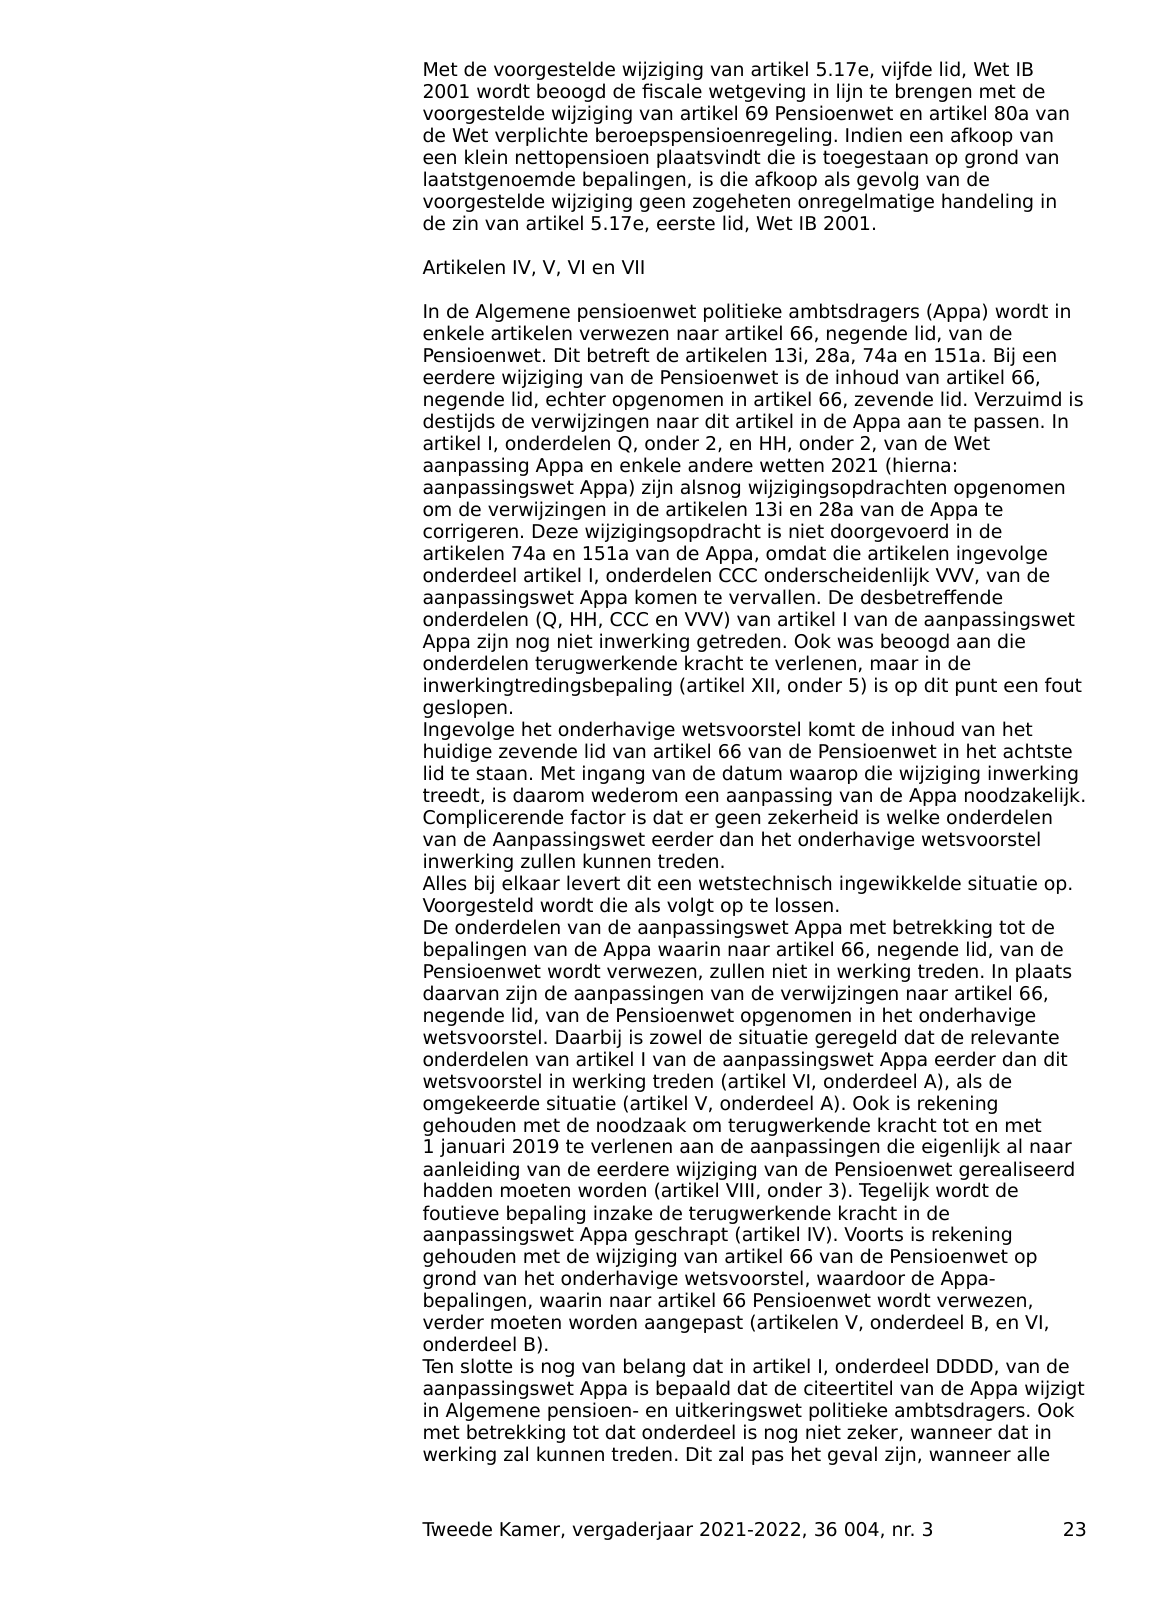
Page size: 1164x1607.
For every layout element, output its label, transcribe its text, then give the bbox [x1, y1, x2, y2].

text Alles bij elkaar levert dit een wetstechnisch ingewikkelde situatie op. Voorgesteld wordt die als volgt op te lossen. [422, 873, 1087, 917]
text Met de voorgestelde wijziging van artikel 5.17e, vijfde lid, Wet IB 2001 wordt beoogd de fiscale wetgeving in lijn te brengen met de voorgestelde wijziging van artikel 69 Pensioenwet en artikel 80a van de Wet verplichte beroepspensioenregeling. Indien een afkoop van een klein nettopensioen plaatsvindt die is toegestaan op grond van laatstgenoemde bepalingen, is die afkoop als gevolg van de voorgestelde wijziging geen zogeheten onregelmatige handeling in de zin van artikel 5.17e, eerste lid, Wet IB 2001. [422, 59, 1087, 235]
text Ten slotte is nog van belang dat in artikel I, onderdeel DDDD, van de aanpassingswet Appa is bepaald dat de citeertitel van de Appa wijzigt in Algemene pensioen- en uitkeringswet politieke ambtsdragers. Ook met betrekking tot dat onderdeel is nog niet zeker, wanneer dat in werking zal kunnen treden. Dit zal pas het geval zijn, wanneer alle [422, 1356, 1087, 1466]
subtitle Artikelen IV, V, VI en VII [422, 257, 1087, 279]
text Complicerende factor is dat er geen zekerheid is welke onderdelen van de Aanpassingswet eerder dan het onderhavige wetsvoorstel inwerking zullen kunnen treden. [422, 807, 1087, 873]
text In de Algemene pensioenwet politieke ambtsdragers (Appa) wordt in enkele artikelen verwezen naar artikel 66, negende lid, van de Pensioenwet. Dit betreft de artikelen 13i, 28a, 74a en 151a. Bij een eerdere wijziging van de Pensioenwet is de inhoud van artikel 66, negende lid, echter opgenomen in artikel 66, zevende lid. Verzuimd is destijds de verwijzingen naar dit artikel in de Appa aan te passen. In artikel I, onderdelen Q, onder 2, en HH, onder 2, van de Wet aanpassing Appa en enkele andere wetten 2021 (hierna: aanpassingswet Appa) zijn alsnog wijzigingsopdrachten opgenomen om de verwijzingen in de artikelen 13i en 28a van de Appa te corrigeren. Deze wijzigingsopdracht is niet doorgevoerd in de artikelen 74a en 151a van de Appa, omdat die artikelen ingevolge onderdeel artikel I, onderdelen CCC onderscheidenlijk VVV, van de aanpassingswet Appa komen te vervallen. De desbetreffende onderdelen (Q, HH, CCC en VVV) van artikel I van de aanpassingswet Appa zijn nog niet inwerking getreden. Ook was beoogd aan die onderdelen terugwerkende kracht te verlenen, maar in de inwerkingtredingsbepaling (artikel XII, onder 5) is op dit punt een fout geslopen. [422, 301, 1087, 719]
text De onderdelen van de aanpassingswet Appa met betrekking tot de bepalingen van de Appa waarin naar artikel 66, negende lid, van de Pensioenwet wordt verwezen, zullen niet in werking treden. In plaats daarvan zijn de aanpassingen van de verwijzingen naar artikel 66, negende lid, van de Pensioenwet opgenomen in het onderhavige wetsvoorstel. Daarbij is zowel de situatie geregeld dat de relevante onderdelen van artikel I van de aanpassingswet Appa eerder dan dit wetsvoorstel in werking treden (artikel VI, onderdeel A), als de omgekeerde situatie (artikel V, onderdeel A). Ook is rekening gehouden met de noodzaak om terugwerkende kracht tot en met 1 januari 2019 te verlenen aan de aanpassingen die eigenlijk al naar aanleiding van de eerdere wijziging van de Pensioenwet gerealiseerd hadden moeten worden (artikel VIII, onder 3). Tegelijk wordt de foutieve bepaling inzake de terugwerkende kracht in de aanpassingswet Appa geschrapt (artikel IV). Voorts is rekening gehouden met de wijziging van artikel 66 van de Pensioenwet op grond van het onderhavige wetsvoorstel, waardoor de Appa-bepalingen, waarin naar artikel 66 Pensioenwet wordt verwezen, verder moeten worden aangepast (artikelen V, onderdeel B, en VI, onderdeel B). [422, 917, 1087, 1356]
text Ingevolge het onderhavige wetsvoorstel komt de inhoud van het huidige zevende lid van artikel 66 van de Pensioenwet in het achtste lid te staan. Met ingang van de datum waarop die wijziging inwerking treedt, is daarom wederom een aanpassing van de Appa noodzakelijk. [422, 719, 1087, 807]
